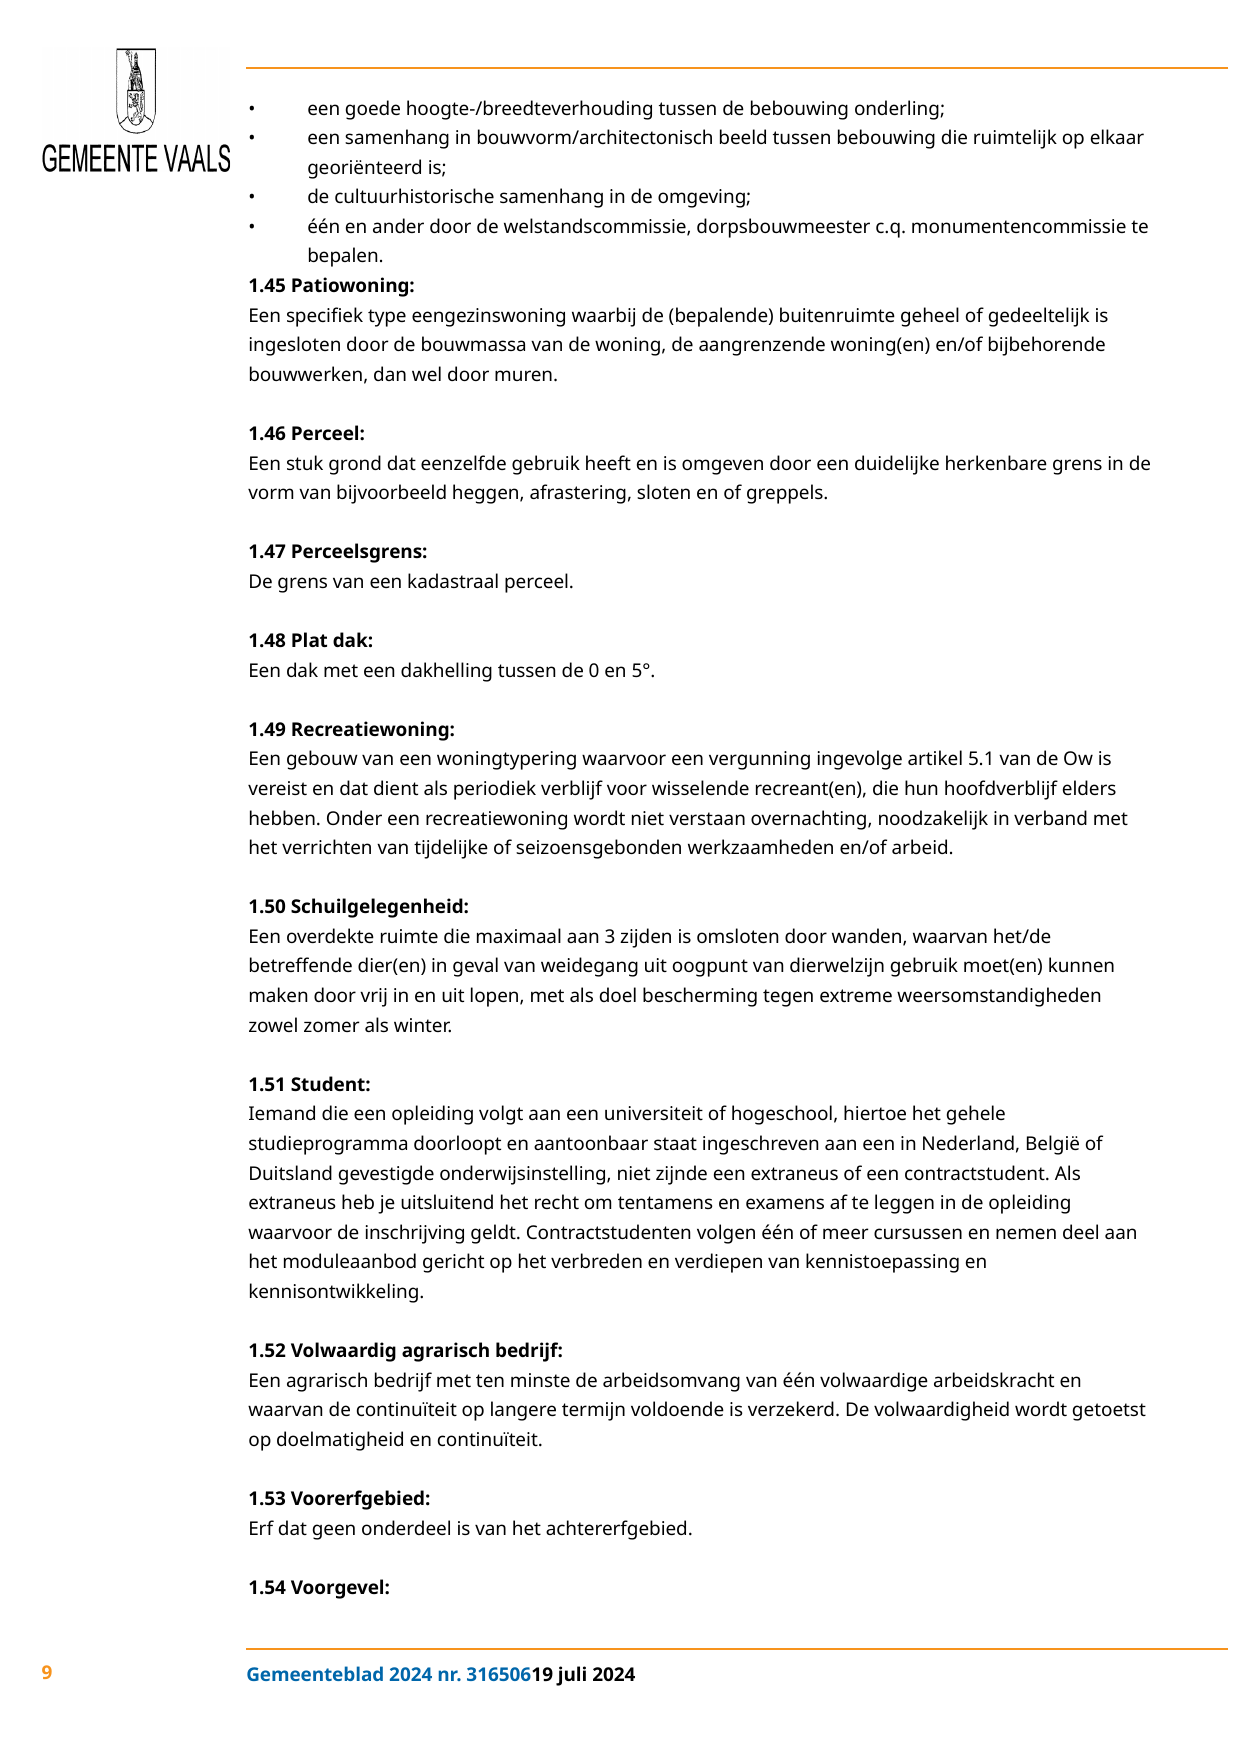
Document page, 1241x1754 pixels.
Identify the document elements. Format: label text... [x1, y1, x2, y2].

text Een gebouw van een woningtypering waarvoor een vergunning ingevolge artikel 5.1 van de Ow is vereist en dat dient als periodiek verblijf voor wisselende recreant(en), die hun hoofdverblijf elders hebben. Onder een recreatiewoning wordt niet verstaan overnachting, noodzakelijk in verband met het verrichten van tijdelijke of seizoensgebonden werkzaamheden en/of arbeid. [248, 746, 1152, 860]
list een goede hoogte-/breedteverhouding tussen de bebouwing onderling; [248, 95, 1152, 121]
text 1.48 Plat dak: [248, 627, 1152, 653]
text Een dak met een dakhelling tussen de 0 en 5°. [248, 657, 1152, 683]
text 1.49 Recreatiewoning: [248, 716, 1152, 742]
text 1.54 Voorgevel: [248, 1574, 1152, 1600]
text 1.53 Voorerfgebied: [248, 1485, 1152, 1511]
text Erf dat geen onderdeel is van het achtererfgebied. [248, 1515, 1152, 1541]
list één en ander door de welstandscommissie, dorpsbouwmeester c.q. monumentencommissie te bepalen. [248, 213, 1152, 268]
text Een specifiek type eengezinswoning waarbij de (bepalende) buitenruimte geheel of gedeeltelijk is ingesloten door de bouwmassa van de woning, de aangrenzende woning(en) en/of bijbehorende bouwwerken, dan wel door muren. [248, 302, 1152, 387]
text De grens van een kadastraal perceel. [248, 568, 1152, 594]
text 1.47 Perceelsgrens: [248, 538, 1152, 564]
text 1.51 Student: [248, 1071, 1152, 1097]
list de cultuurhistorische samenhang in de omgeving; [248, 183, 1152, 209]
text 1.46 Perceel: [248, 420, 1152, 446]
text 1.50 Schuilgelegenheid: [248, 893, 1152, 919]
text Een overdekte ruimte die maximaal aan 3 zijden is omsloten door wanden, waarvan het/de betreffende dier(en) in geval van weidegang uit oogpunt van dierwelzijn gebruik moet(en) kunnen maken door vrij in en uit lopen, met als doel bescherming tegen extreme weersomstandigheden zowel zomer als winter. [248, 923, 1152, 1038]
text Iemand die een opleiding volgt aan een universiteit of hogeschool, hiertoe het gehele studieprogramma doorloopt en aantoonbaar staat ingeschreven aan een in Nederland, België of Duitsland gevestigde onderwijsinstelling, niet zijnde een extraneus of een contractstudent. Als extraneus heb je uitsluitend het recht om tentamens en examens af te leggen in de opleiding waarvoor de inschrijving geldt. Contractstudenten volgen één of meer cursussen en nemen deel aan het moduleaanbod gericht op het verbreden en verdiepen van kennistoepassing en kennisontwikkeling. [248, 1101, 1152, 1304]
picture [41, 47, 231, 172]
text Een agrarisch bedrijf met ten minste de arbeidsomvang van één volwaardige arbeidskracht en waarvan de continuïteit op langere termijn voldoende is verzekerd. De volwaardigheid wordt getoetst op doelmatigheid en continuïteit. [248, 1367, 1152, 1452]
text Een stuk grond dat eenzelfde gebruik heeft en is omgeven door een duidelijke herkenbare grens in de vorm van bijvoorbeeld heggen, afrastering, sloten en of greppels. [248, 450, 1152, 505]
list een samenhang in bouwvorm/architectonisch beeld tussen bebouwing die ruimtelijk op elkaar georiënteerd is; [248, 124, 1152, 180]
text 1.52 Volwaardig agrarisch bedrijf: [248, 1337, 1152, 1363]
text 1.45 Patiowoning: [248, 272, 1152, 298]
